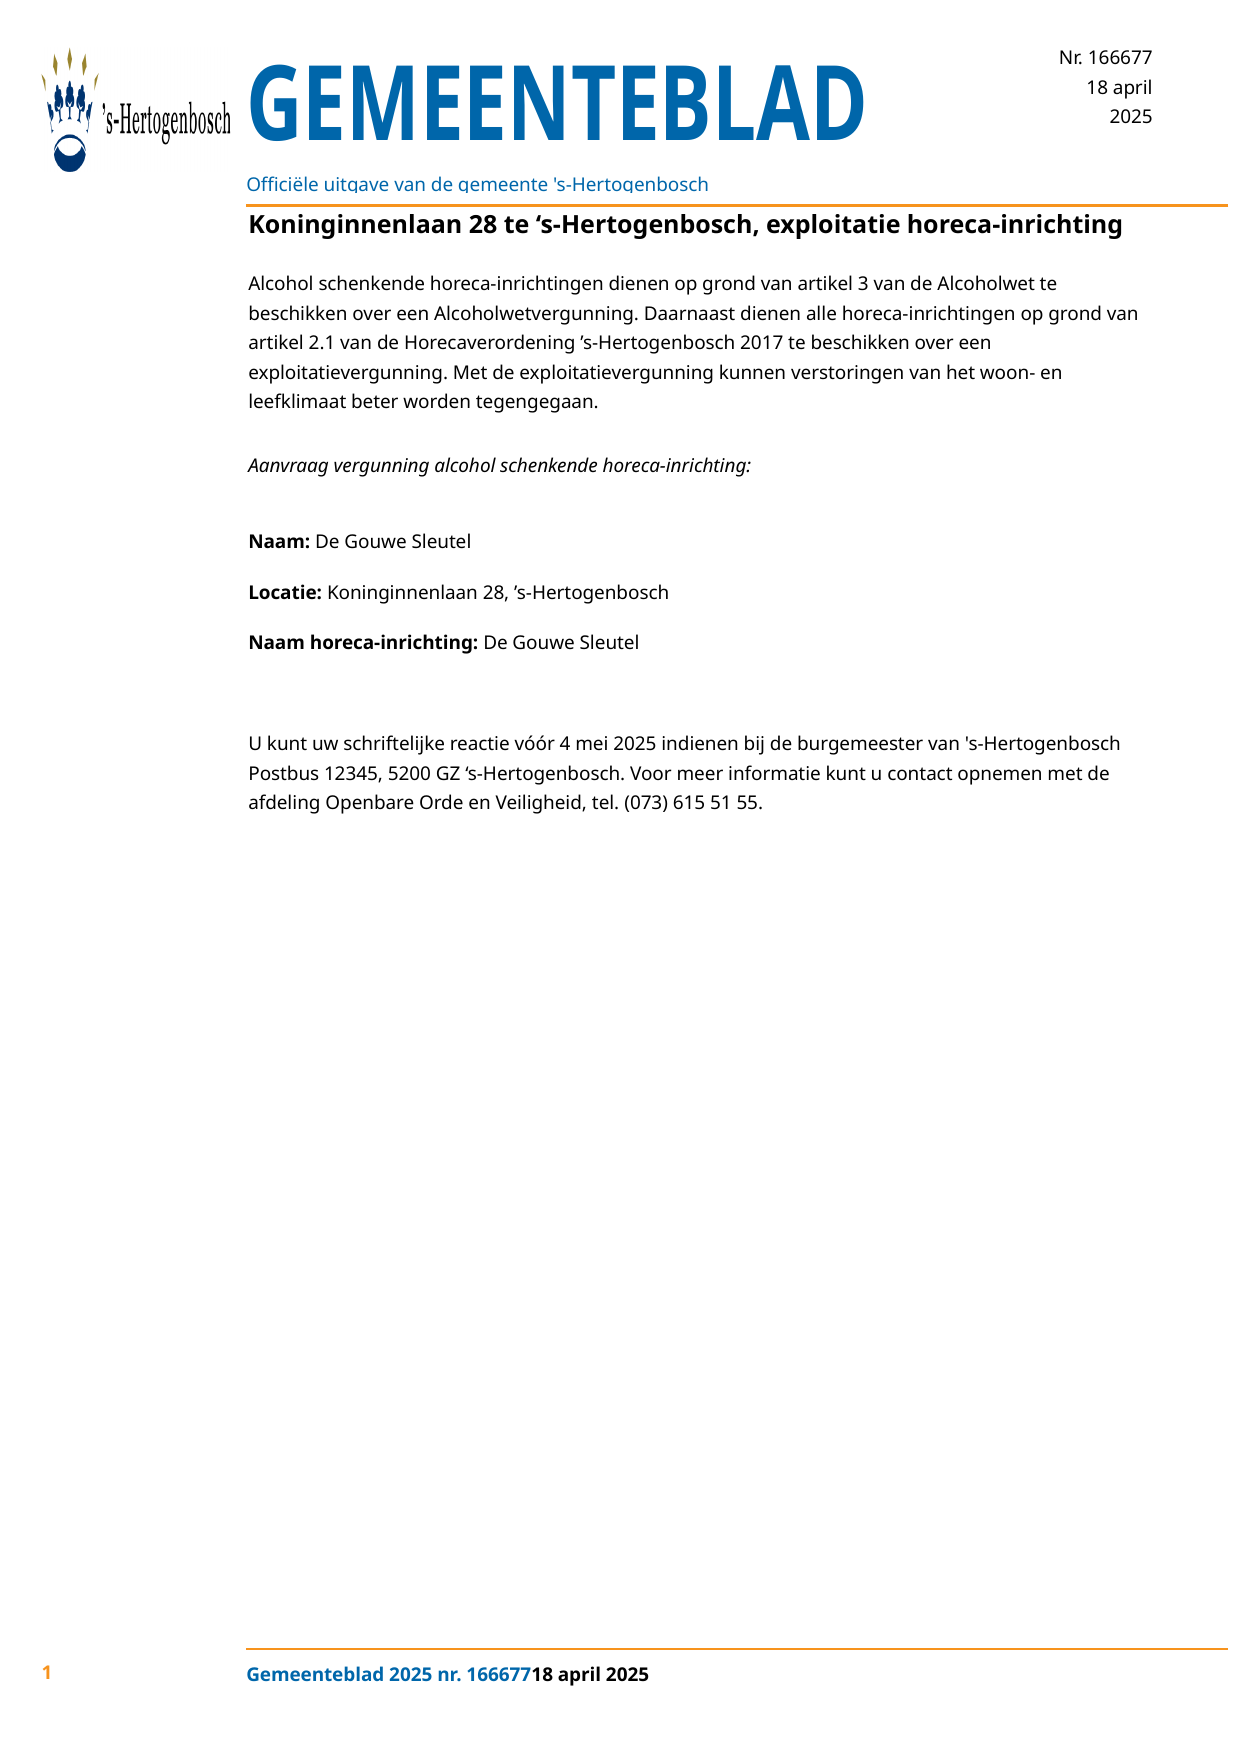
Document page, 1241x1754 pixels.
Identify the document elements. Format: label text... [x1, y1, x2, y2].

text Alcohol schenkende horeca-inrichtingen dienen op grond van artikel 3 van de Alcoholwet te beschikken over een Alcoholwetvergunning. Daarnaast dienen alle horeca-inrichtingen op grond van artikel 2.1 van de Horecaverordening ’s-Hertogenbosch 2017 te beschikken over een exploitatievergunning. Met de exploitatievergunning kunnen verstoringen van het woon- en leefklimaat beter worden tegengegaan. [248, 270, 1152, 414]
text Aanvraag vergunning alcohol schenkende horeca-inrichting: [248, 453, 1152, 478]
text Naam: De Gouwe Sleutel [248, 529, 1152, 554]
text Locatie: Koninginnenlaan 28, ’s-Hertogenbosch [248, 579, 1152, 605]
text Naam horeca-inrichting: De Gouwe Sleutel [248, 629, 1152, 655]
picture [41, 47, 231, 172]
text U kunt uw schriftelijke reactie vóór 4 mei 2025 indienen bij de burgemeester van 's-Hertogenbosch Postbus 12345, 5200 GZ ‘s-Hertogenbosch. Voor meer informatie kunt u contact opnemen met de afdeling Openbare Orde en Veiligheid, tel. (073) 615 51 55. [248, 730, 1152, 815]
text Koninginnenlaan 28 te ‘s-Hertogenbosch, exploitatie horeca-inrichting [248, 207, 1152, 241]
